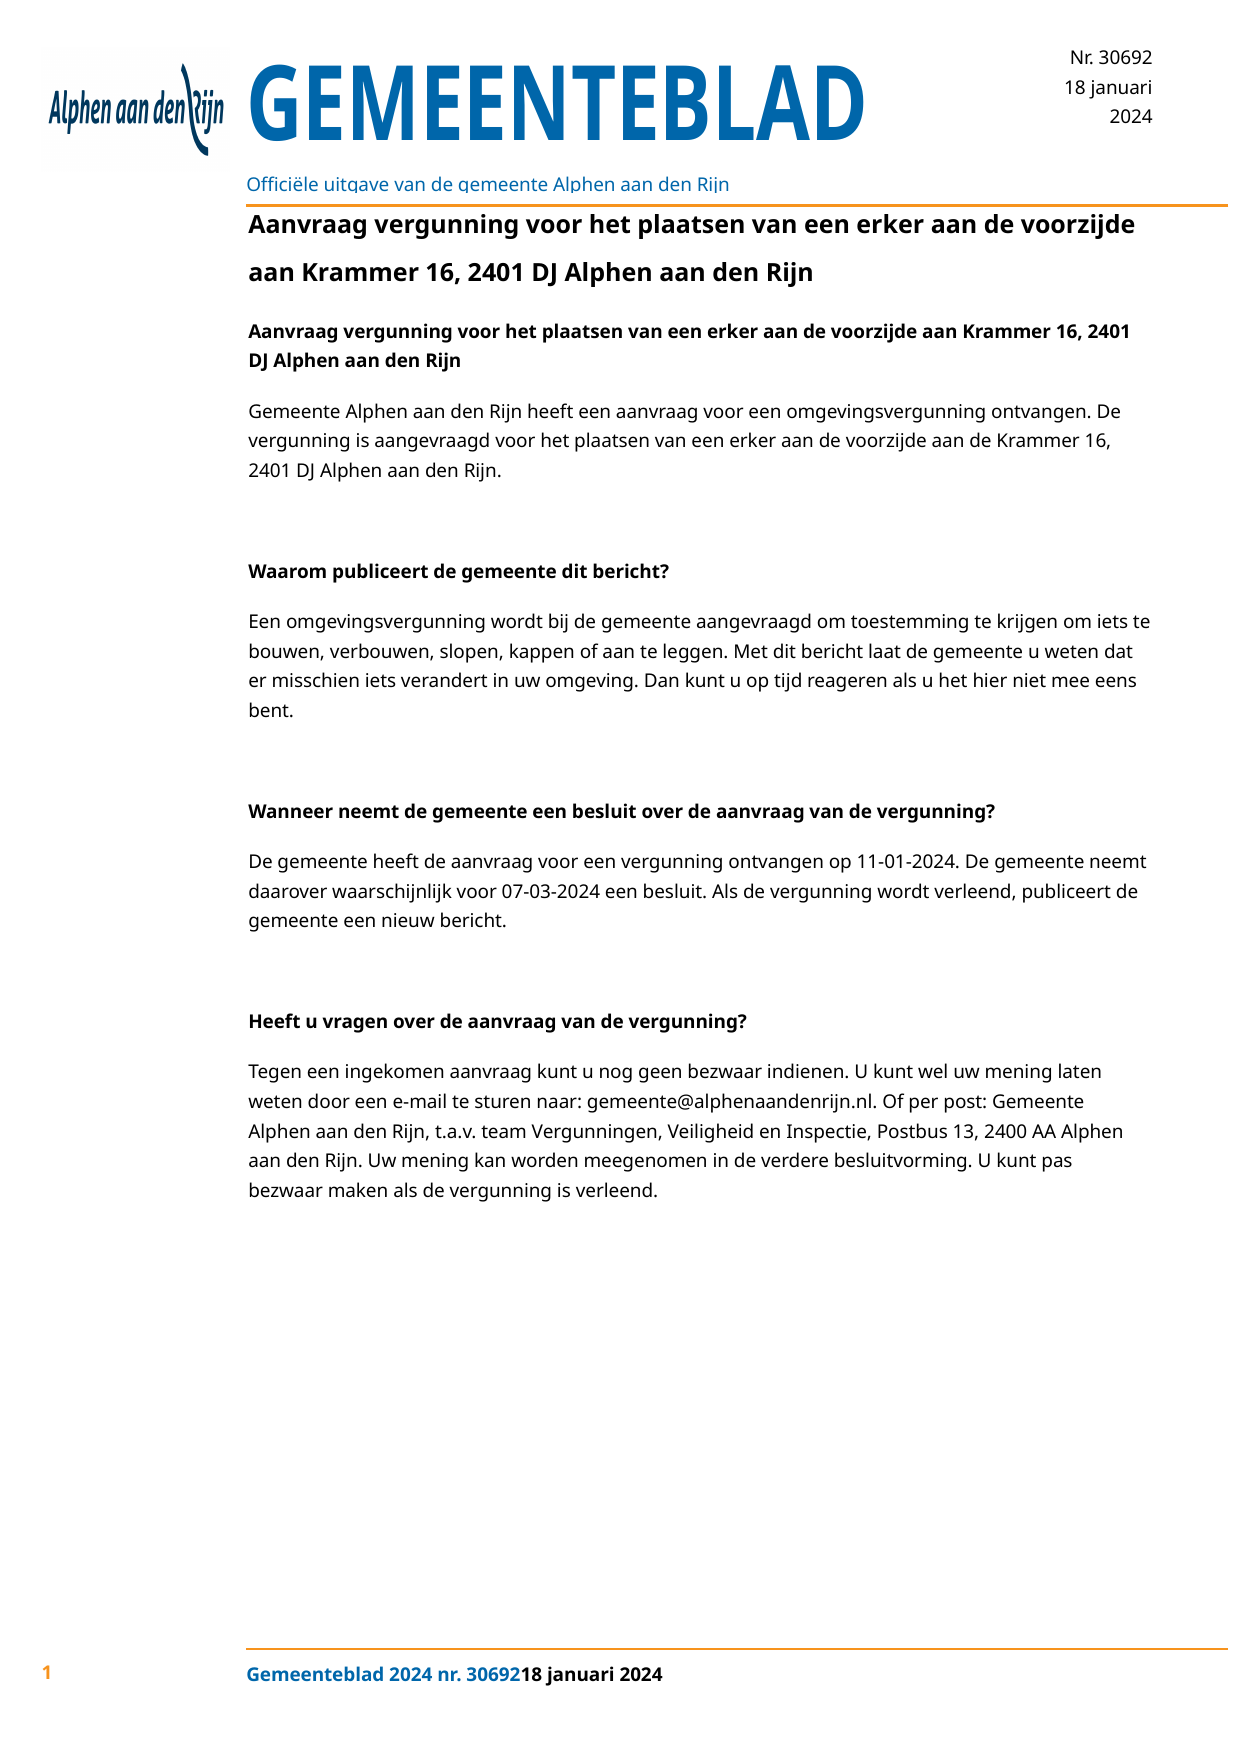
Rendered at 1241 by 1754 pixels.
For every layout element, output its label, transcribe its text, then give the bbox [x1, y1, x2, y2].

text Wanneer neemt de gemeente een besluit over de aanvraag van de vergunning? [248, 798, 1152, 824]
text Tegen een ingekomen aanvraag kunt u nog geen bezwaar indienen. U kunt wel uw mening laten weten door een e-mail te sturen naar: gemeente@alphenaandenrijn.nl. Of per post: Gemeente Alphen aan den Rijn, t.a.v. team Vergunningen, Veiligheid en Inspectie, Postbus 13, 2400 AA Alphen aan den Rijn. Uw mening kan worden meegenomen in de verdere besluitvorming. U kunt pas bezwaar maken als de vergunning is verleend. [248, 1059, 1152, 1203]
text Aanvraag vergunning voor het plaatsen van een erker aan de voorzijde aan Krammer 16, 2401 DJ Alphen aan den Rijn [248, 207, 1152, 288]
text Een omgevingsvergunning wordt bij de gemeente aangevraagd om toestemming te krijgen om iets te bouwen, verbouwen, slopen, kappen of aan te leggen. Met dit bericht laat de gemeente u weten dat er misschien iets verandert in uw omgeving. Dan kunt u op tijd reageren als u het hier niet mee eens bent. [248, 608, 1152, 723]
text Waarom publiceert de gemeente dit bericht? [248, 558, 1152, 584]
text Heeft u vragen over de aanvraag van de vergunning? [248, 1008, 1152, 1034]
text Gemeente Alphen aan den Rijn heeft een aanvraag voor een omgevingsvergunning ontvangen. De vergunning is aangevraagd voor het plaatsen van een erker aan de voorzijde aan de Krammer 16, 2401 DJ Alphen aan den Rijn. [248, 398, 1152, 483]
text Aanvraag vergunning voor het plaatsen van een erker aan de voorzijde aan Krammer 16, 2401 DJ Alphen aan den Rijn [248, 318, 1152, 373]
text De gemeente heeft de aanvraag voor een vergunning ontvangen op 11-01-2024. De gemeente neemt daarover waarschijnlijk voor 07-03-2024 een besluit. Als de vergunning wordt verleend, publiceert de gemeente een nieuw bericht. [248, 848, 1152, 933]
picture [41, 47, 231, 172]
